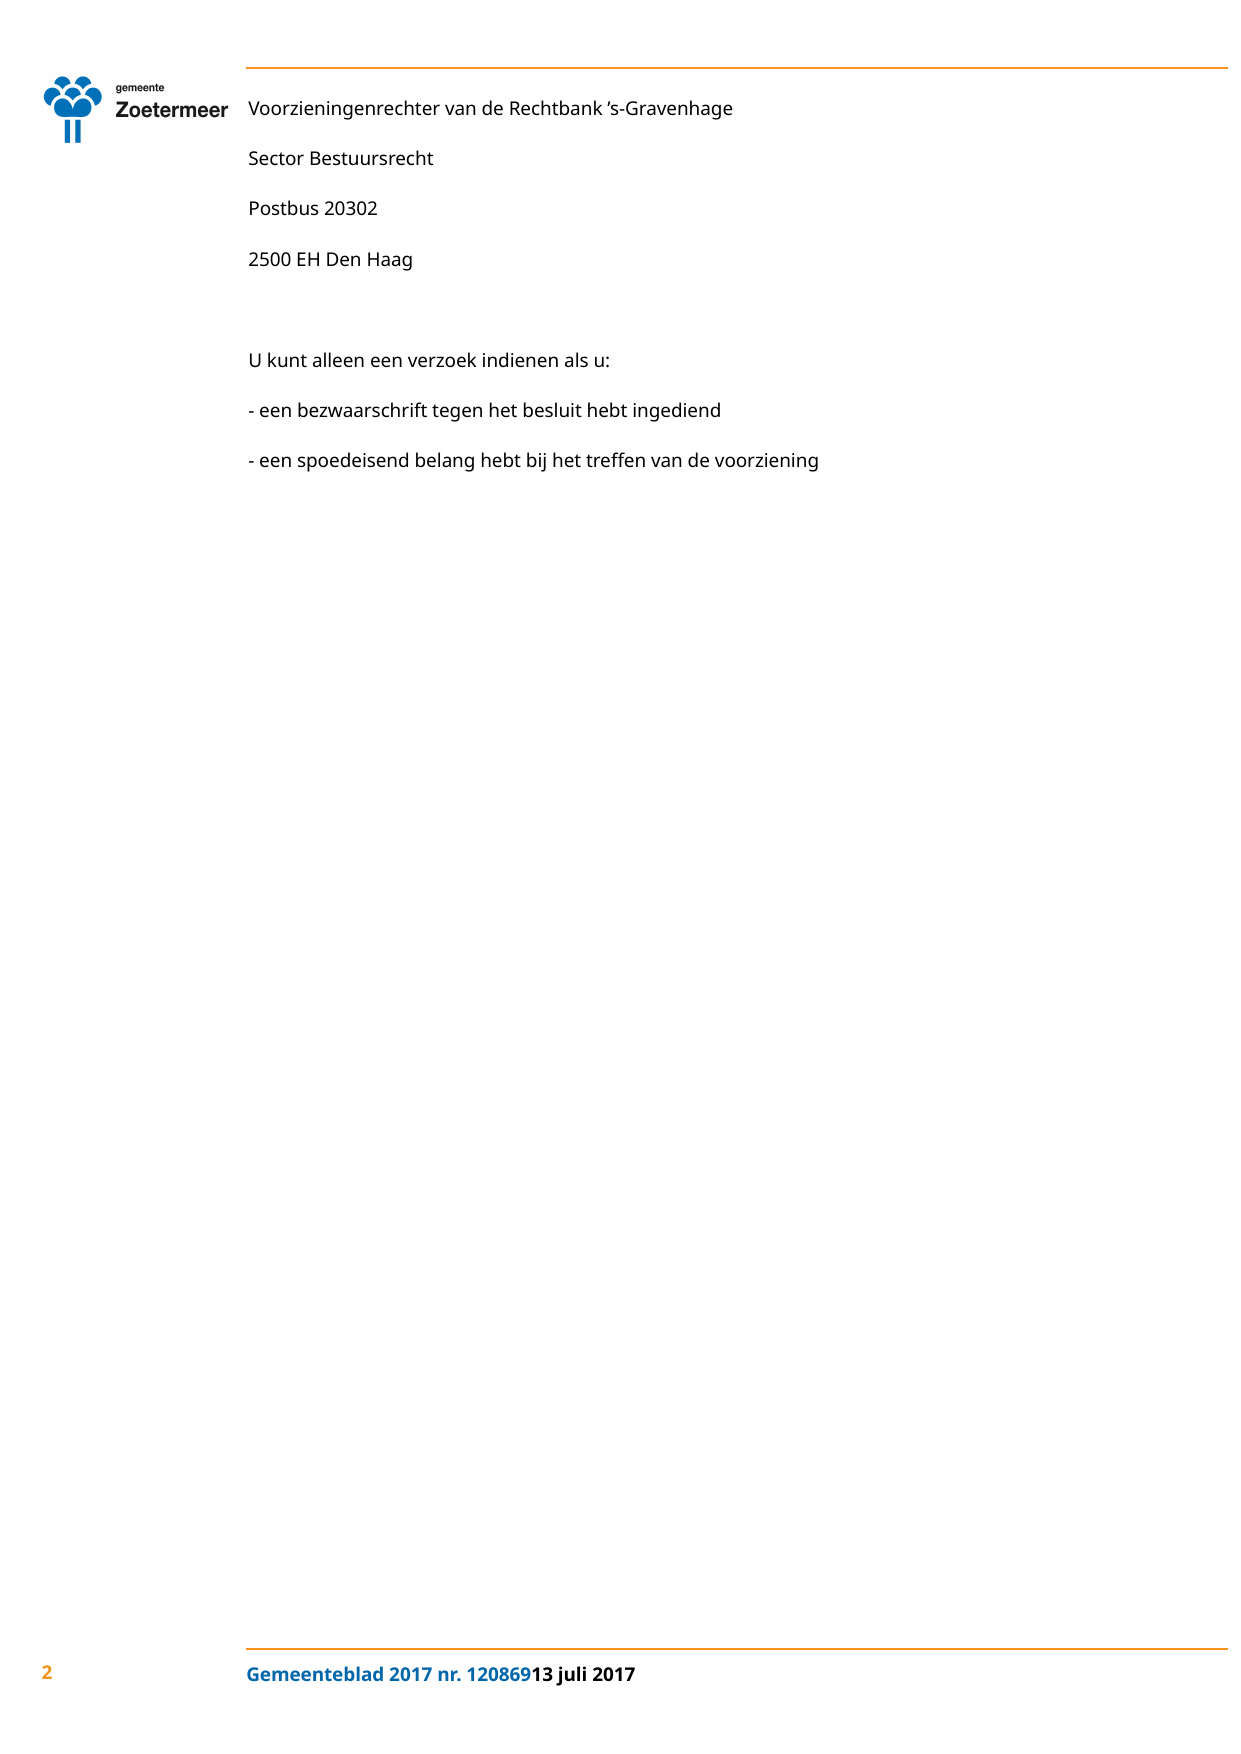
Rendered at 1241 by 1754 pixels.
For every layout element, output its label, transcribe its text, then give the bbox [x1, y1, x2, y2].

text - een spoedeisend belang hebt bij het treffen van de voorziening [248, 448, 1152, 473]
text Voorzieningenrechter van de Rechtbank ’s-Gravenhage [248, 95, 1152, 121]
text 2500 EH Den Haag [248, 246, 1152, 272]
picture [41, 47, 231, 172]
text Postbus 20302 [248, 196, 1152, 221]
text Sector Bestuursrecht [248, 145, 1152, 171]
text - een bezwaarschrift tegen het besluit hebt ingediend [248, 397, 1152, 423]
text U kunt alleen een verzoek indienen als u: [248, 347, 1152, 373]
